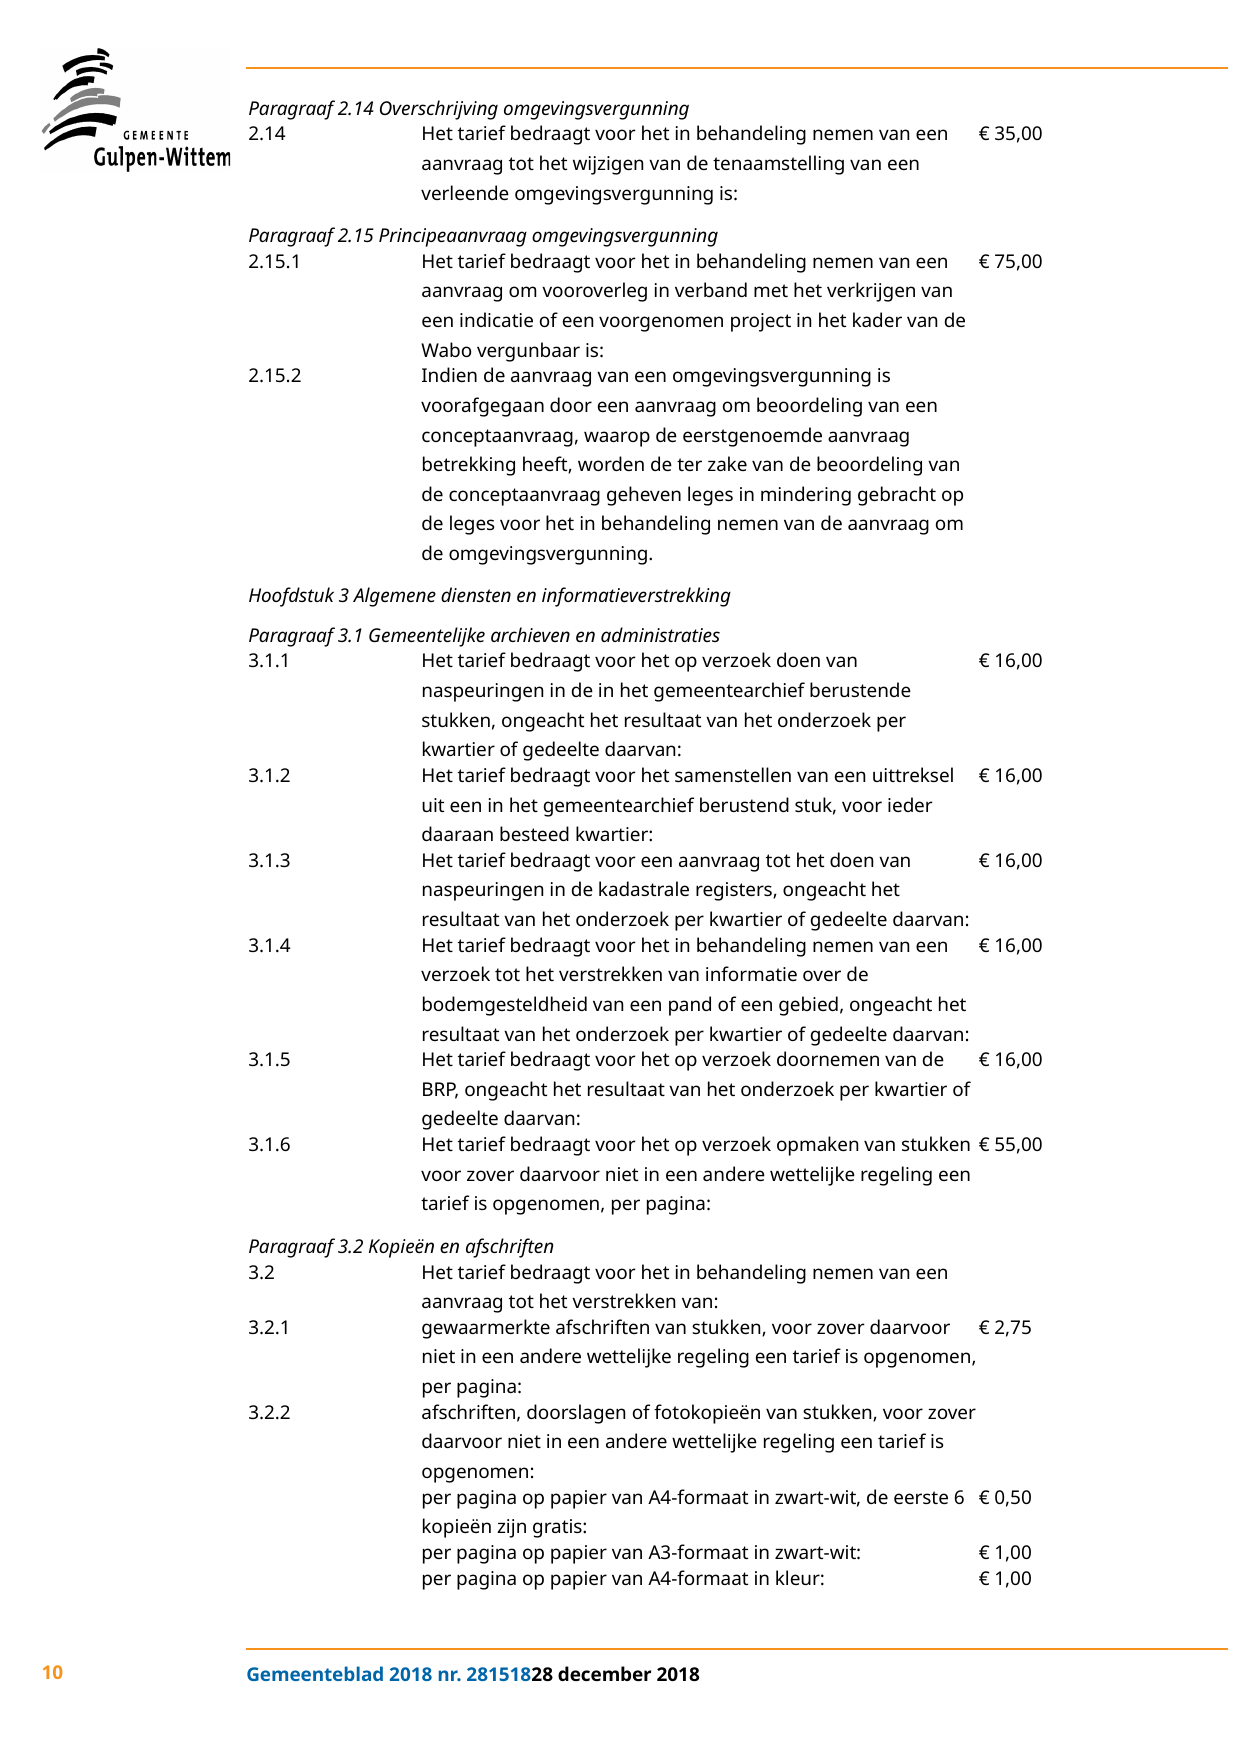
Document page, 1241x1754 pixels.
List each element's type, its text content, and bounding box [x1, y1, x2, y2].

table_header [979, 1259, 1152, 1314]
table_header 3.2 [248, 1259, 421, 1314]
table_header € 35,00 [979, 121, 1152, 206]
table_cell € 55,00 [979, 1131, 1152, 1216]
table_header Het tarief bedraagt voor het in behandeling nemen van een aanvraag om vooroverleg in verband met het verkrijgen van een indicatie of een voorgenomen project in het kader van de Wabo vergunbaar is: [421, 248, 978, 363]
table_cell Het tarief bedraagt voor het op verzoek doornemen van de BRP, ongeacht het resultaat van het onderzoek per kwartier of gedeelte daarvan: [421, 1046, 978, 1131]
table_cell 2.15.2 [248, 363, 421, 566]
text Paragraaf 2.15 Principeaanvraag omgevingsvergunning [248, 222, 1152, 248]
table_cell gewaarmerkte afschriften van stukken, voor zover daarvoor niet in een andere wettelijke regeling een tarief is opgenomen, per pagina: [421, 1314, 978, 1399]
table_cell Het tarief bedraagt voor het in behandeling nemen van een verzoek tot het verstrekken van informatie over de bodemgesteldheid van een pand of een gebied, ongeacht het resultaat van het onderzoek per kwartier of gedeelte daarvan: [421, 932, 978, 1046]
table_cell 3.1.5 [248, 1046, 421, 1131]
table_header Het tarief bedraagt voor het in behandeling nemen van een aanvraag tot het verstrekken van: [421, 1259, 978, 1314]
table_cell 3.2.2 [248, 1399, 421, 1484]
table_cell afschriften, doorslagen of fotokopieën van stukken, voor zover daarvoor niet in een andere wettelijke regeling een tarief is opgenomen: [421, 1399, 978, 1484]
table_cell [979, 1399, 1152, 1484]
table_cell Het tarief bedraagt voor een aanvraag tot het doen van naspeuringen in de kadastrale registers, ongeacht het resultaat van het onderzoek per kwartier of gedeelte daarvan: [421, 847, 978, 932]
table_cell per pagina op papier van A3-formaat in zwart-wit: [421, 1539, 978, 1565]
table_cell Het tarief bedraagt voor het samenstellen van een uittreksel uit een in het gemeentearchief berustend stuk, voor ieder daaraan besteed kwartier: [421, 762, 978, 847]
table_header € 75,00 [979, 248, 1152, 363]
table_header Het tarief bedraagt voor het op verzoek doen van naspeuringen in de in het gemeentearchief berustende stukken, ongeacht het resultaat van het onderzoek per kwartier of gedeelte daarvan: [421, 648, 978, 762]
table_cell [248, 1539, 421, 1565]
text Hoofdstuk 3 Algemene diensten en informatieverstrekking [248, 583, 1152, 608]
table_cell [979, 363, 1152, 566]
table_header € 16,00 [979, 648, 1152, 762]
table_cell per pagina op papier van A4-formaat in kleur: [421, 1565, 978, 1591]
table_cell Indien de aanvraag van een omgevingsvergunning is voorafgegaan door een aanvraag om beoordeling van een conceptaanvraag, waarop de eerstgenoemde aanvraag betrekking heeft, worden de ter zake van de beoordeling van de conceptaanvraag geheven leges in mindering gebracht op de leges voor het in behandeling nemen van de aanvraag om de omgevingsvergunning. [421, 363, 978, 566]
table_cell € 0,50 [979, 1484, 1152, 1539]
table_cell € 16,00 [979, 932, 1152, 1046]
table_cell per pagina op papier van A4-formaat in zwart-wit, de eerste 6 kopieën zijn gratis: [421, 1484, 978, 1539]
picture [41, 47, 231, 172]
table_cell Het tarief bedraagt voor het op verzoek opmaken van stukken voor zover daarvoor niet in een andere wettelijke regeling een tarief is opgenomen, per pagina: [421, 1131, 978, 1216]
table_cell 3.1.4 [248, 932, 421, 1046]
table_cell € 16,00 [979, 1046, 1152, 1131]
table_cell € 16,00 [979, 762, 1152, 847]
table_header 2.15.1 [248, 248, 421, 363]
table_header Het tarief bedraagt voor het in behandeling nemen van een aanvraag tot het wijzigen van de tenaamstelling van een verleende omgevingsvergunning is: [421, 121, 978, 206]
table_cell € 1,00 [979, 1539, 1152, 1565]
table_cell € 16,00 [979, 847, 1152, 932]
table_cell [248, 1565, 421, 1591]
table_cell € 2,75 [979, 1314, 1152, 1399]
table_cell 3.2.1 [248, 1314, 421, 1399]
table_header 3.1.1 [248, 648, 421, 762]
table_cell [248, 1484, 421, 1539]
table_cell 3.1.2 [248, 762, 421, 847]
text Paragraaf 3.2 Kopieën en afschriften [248, 1233, 1152, 1259]
table_cell 3.1.3 [248, 847, 421, 932]
text Paragraaf 3.1 Gemeentelijke archieven en administraties [248, 622, 1152, 648]
table_cell € 1,00 [979, 1565, 1152, 1591]
table_cell 3.1.6 [248, 1131, 421, 1216]
text Paragraaf 2.14 Overschrijving omgevingsvergunning [248, 95, 1152, 121]
table_header 2.14 [248, 121, 421, 206]
